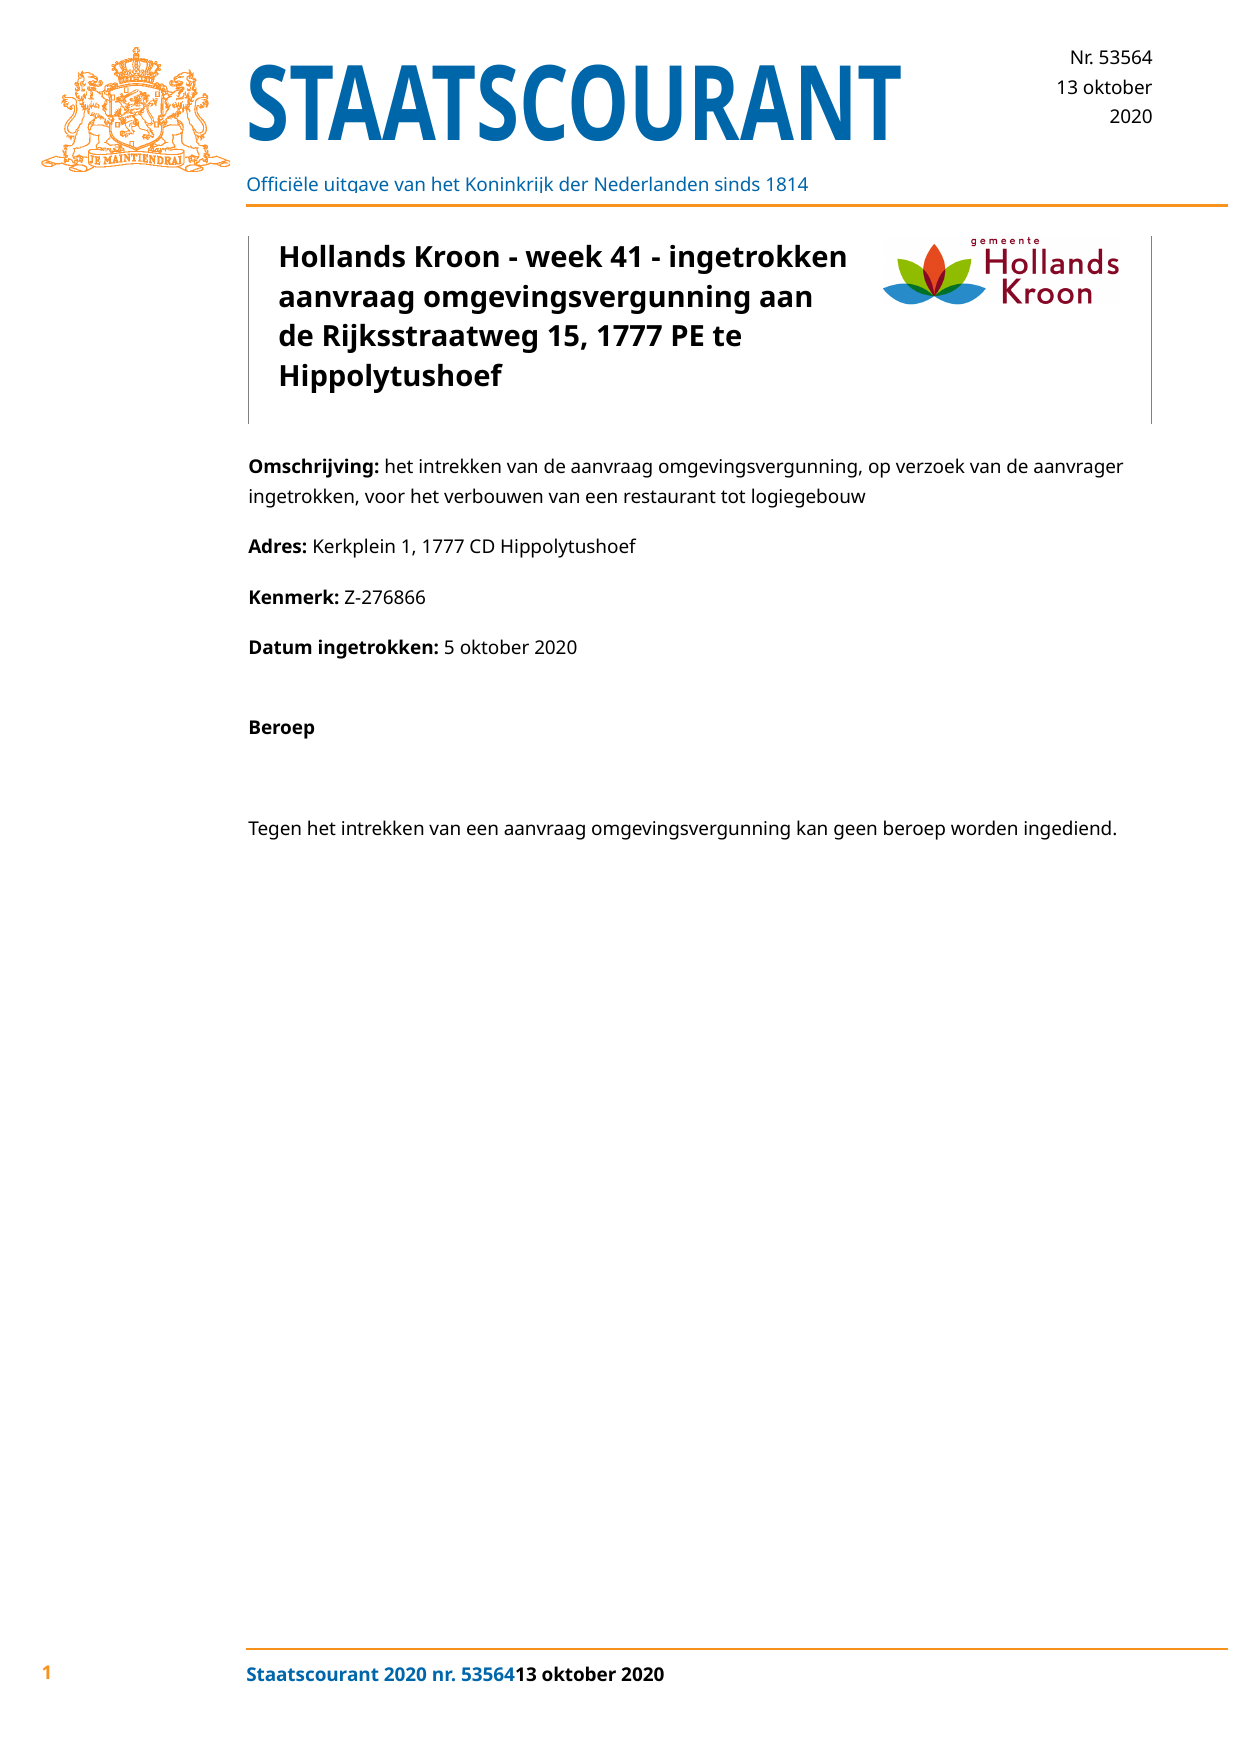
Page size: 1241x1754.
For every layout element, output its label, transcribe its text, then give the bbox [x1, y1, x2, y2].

text Adres: Kerkplein 1, 1777 CD Hippolytushoef [248, 534, 1152, 559]
table_header Datum ingetrokken: 5 oktober 2020 [248, 635, 700, 660]
picture [41, 47, 231, 172]
text Tegen het intrekken van een aanvraag omgevingsvergunning kan geen beroep worden ingediend. [248, 815, 1152, 841]
picture [882, 236, 1119, 305]
table_header [700, 635, 1152, 660]
text Omschrijving: het intrekken van de aanvraag omgevingsvergunning, op verzoek van de aanvrager ingetrokken, voor het verbouwen van een restauran­t tot logiegebouw [248, 454, 1152, 509]
table_header [850, 236, 1151, 424]
table_header Hollands Kroon - week 41 - ingetrokken aanvraag omgevingsvergunning aan de Rijksstraatweg 15, 1777 PE te Hippolytushoef [249, 236, 850, 424]
text Beroep [248, 714, 1152, 740]
text Kenmerk: Z-276866 [248, 584, 1152, 610]
